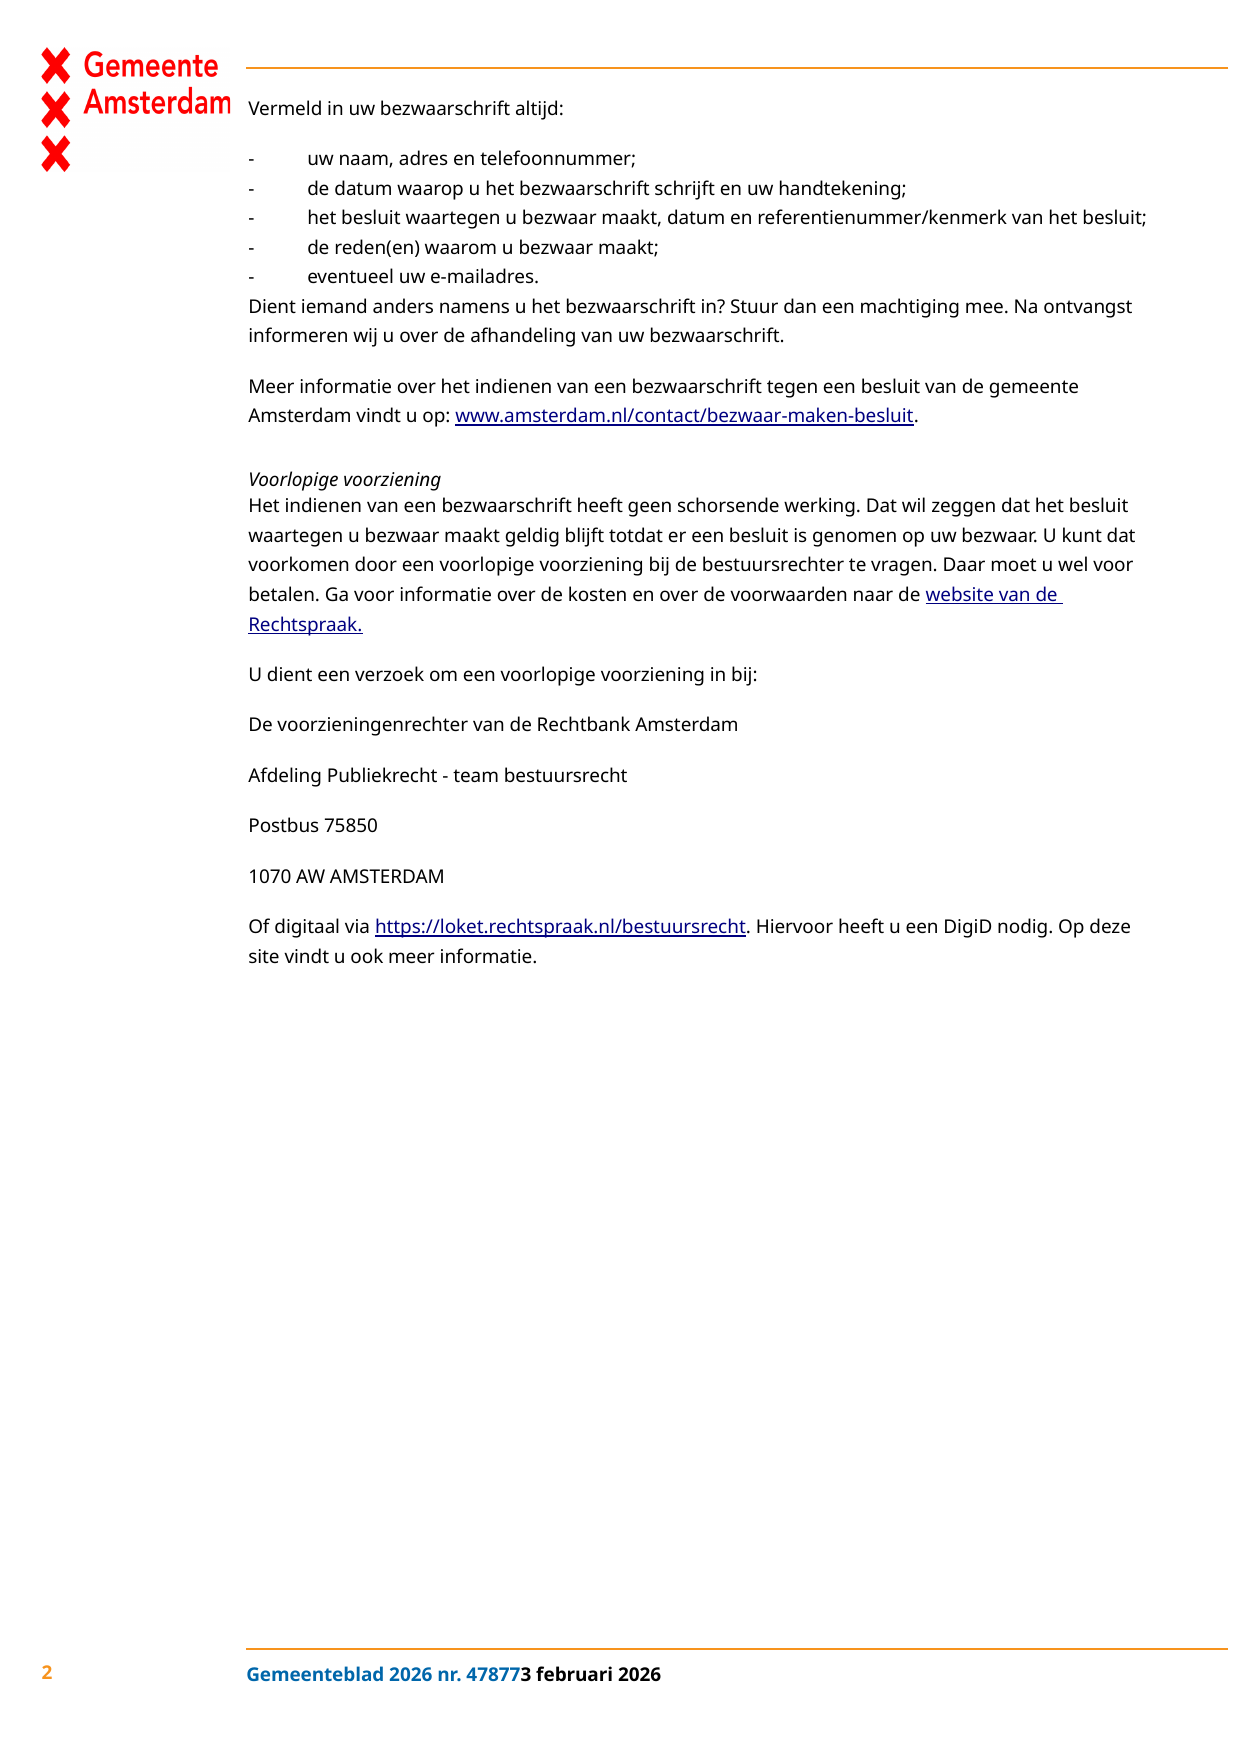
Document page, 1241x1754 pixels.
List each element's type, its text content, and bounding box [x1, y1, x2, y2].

list de datum waarop u het bezwaarschrift schrijft en uw handtekening; [248, 175, 1152, 201]
text Dient iemand anders namens u het bezwaarschrift in? Stuur dan een machtiging mee. Na ontvangst informeren wij u over de afhandeling van uw bezwaarschrift. [248, 293, 1152, 348]
list eventueel uw e-mailadres. [248, 263, 1152, 289]
list de reden(en) waarom u bezwaar maakt; [248, 234, 1152, 260]
picture [41, 47, 231, 172]
text Het indienen van een bezwaarschrift heeft geen schorsende werking. Dat wil zeggen dat het besluit waartegen u bezwaar maakt geldig blijft totdat er een besluit is genomen op uw bezwaar. U kunt dat voorkomen door een voorlopige voorziening bij de bestuursrechter te vragen. Daar moet u wel voor betalen. Ga voor informatie over de kosten en over de voorwaarden naar de website van de Rechtspraak. [248, 492, 1152, 636]
list het besluit waartegen u bezwaar maakt, datum en referentienummer/kenmerk van het besluit; [248, 204, 1152, 230]
list uw naam, adres en telefoonnummer; [248, 145, 1152, 171]
text Afdeling Publiekrecht - team bestuursrecht [248, 762, 1152, 788]
text Postbus 75850 [248, 812, 1152, 838]
text De voorzieningenrechter van de Rechtbank Amsterdam [248, 712, 1152, 737]
text Meer informatie over het indienen van een bezwaarschrift tegen een besluit van de gemeente Amsterdam vindt u op: www.amsterdam.nl/contact/bezwaar-maken-besluit. [248, 373, 1152, 428]
text Of digitaal via https://loket.rechtspraak.nl/bestuursrecht. Hiervoor heeft u een DigiD nodig. Op deze site vindt u ook meer informatie. [248, 913, 1152, 968]
text U dient een verzoek om een voorlopige voorziening in bij: [248, 661, 1152, 687]
text 1070 AW AMSTERDAM [248, 863, 1152, 888]
text Vermeld in uw bezwaarschrift altijd: [248, 95, 1152, 121]
text Voorlopige voorziening [248, 467, 1152, 492]
